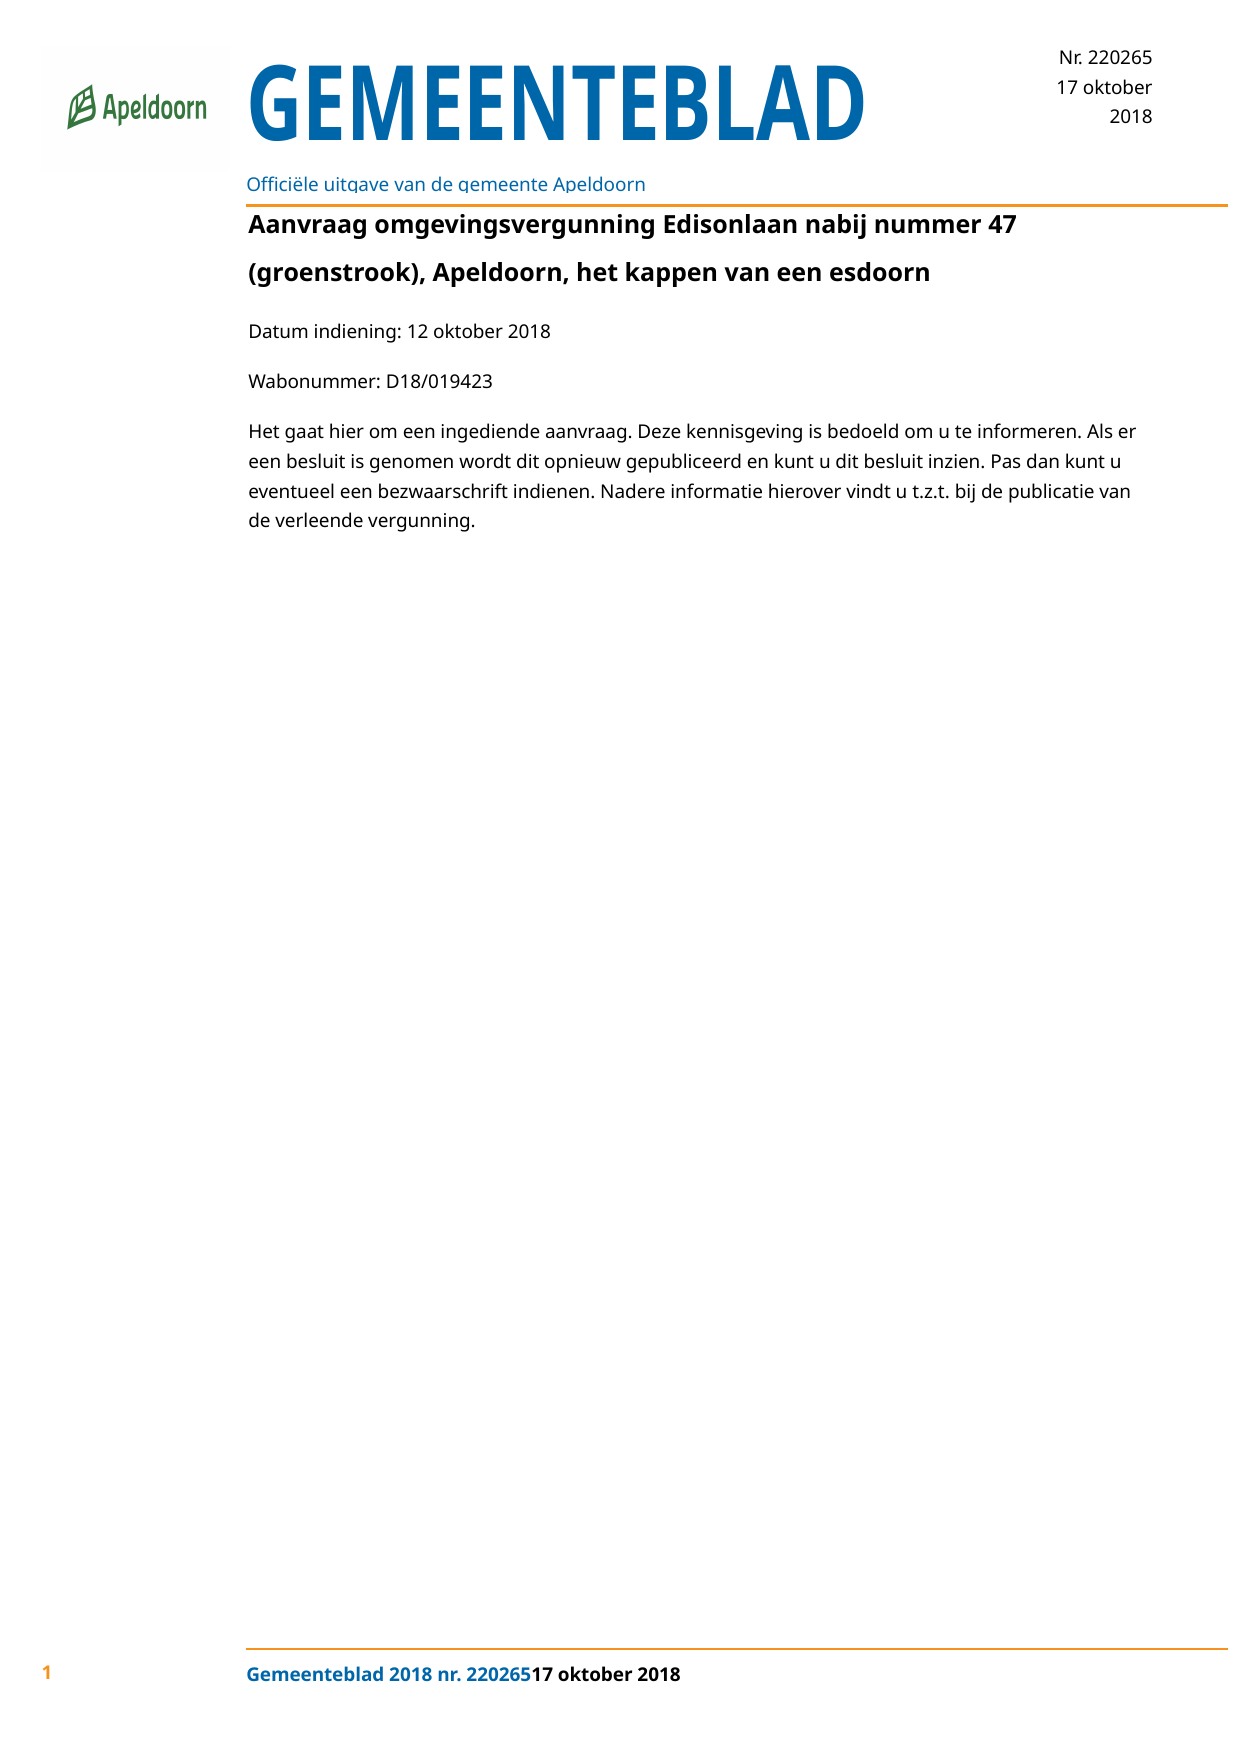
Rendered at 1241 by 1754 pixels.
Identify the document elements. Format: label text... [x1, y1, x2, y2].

text Wabonummer: D18/019423 [248, 368, 1152, 394]
picture [41, 47, 231, 172]
text Het gaat hier om een ingediende aanvraag. Deze kennisgeving is bedoeld om u te informeren. Als er een besluit is genomen wordt dit opnieuw gepubliceerd en kunt u dit besluit inzien. Pas dan kunt u eventueel een bezwaarschrift indienen. Nadere informatie hierover vindt u t.z.t. bij de publicatie van de verleende vergunning. [248, 419, 1152, 533]
text Aanvraag omgevingsvergunning Edisonlaan nabij nummer 47 (groenstrook), Apeldoorn, het kappen van een esdoorn [248, 207, 1152, 288]
text Datum indiening: 12 oktober 2018 [248, 318, 1152, 344]
